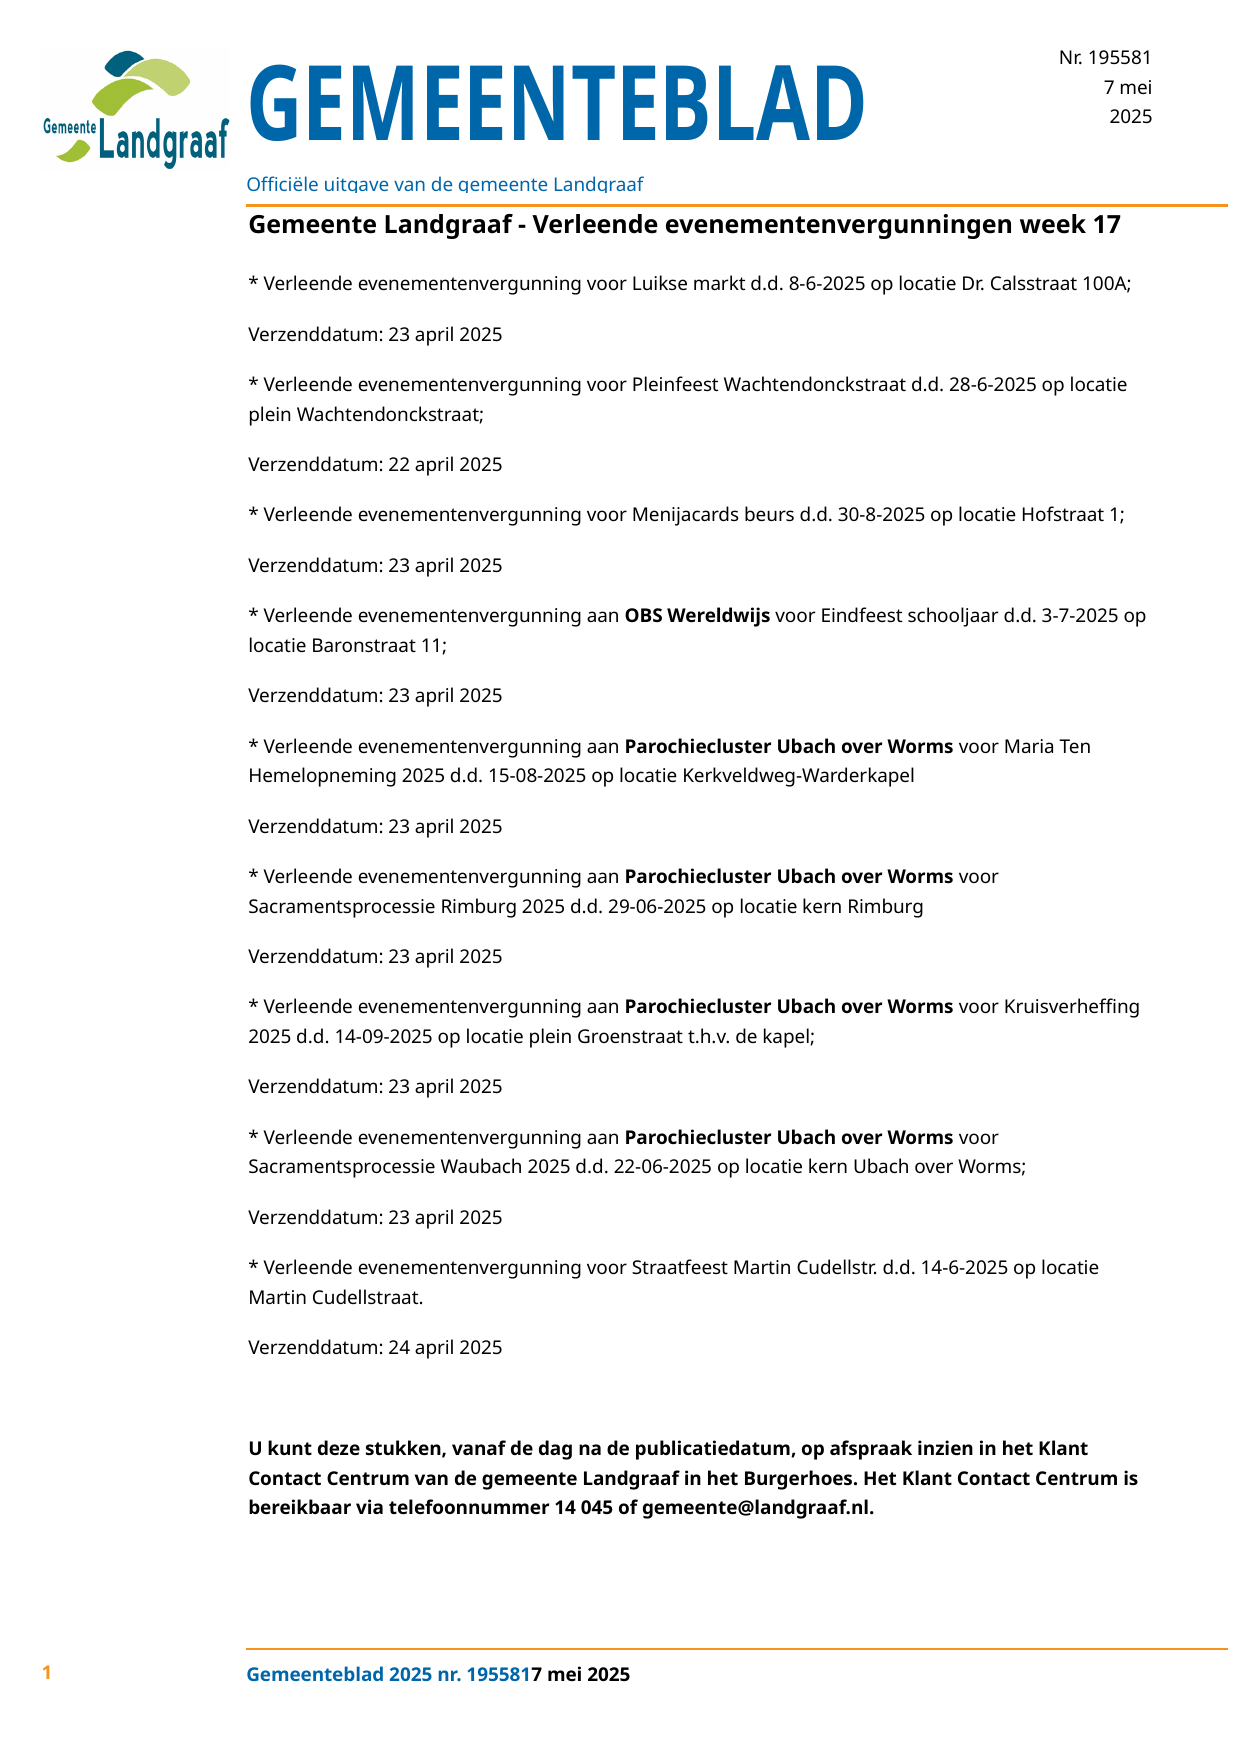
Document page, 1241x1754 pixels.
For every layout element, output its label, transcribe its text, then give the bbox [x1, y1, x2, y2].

text Verzenddatum: 23 april 2025 [248, 1074, 1152, 1099]
text * Verleende evenementenvergunning voor Straatfeest Martin Cudellstr. d.d. 14-6-2025 op locatie Martin Cudellstraat. [248, 1254, 1152, 1310]
text Verzenddatum: 23 april 2025 [248, 813, 1152, 838]
text Verzenddatum: 23 april 2025 [248, 552, 1152, 578]
text * Verleende evenementenvergunning aan OBS Wereldwijs voor Eindfeest schooljaar d.d. 3-7-2025 op locatie Baronstraat 11; [248, 602, 1152, 658]
text * Verleende evenementenvergunning aan Parochiecluster Ubach over Worms voor Sacramentsprocessie Waubach 2025 d.d. 22-06-2025 op locatie kern Ubach over Worms; [248, 1124, 1152, 1179]
text Gemeente Landgraaf - Verleende evenementenvergunningen week 17 [248, 207, 1152, 241]
text * Verleende evenementenvergunning aan Parochiecluster Ubach over Worms voor Sacramentsprocessie Rimburg 2025 d.d. 29-06-2025 op locatie kern Rimburg [248, 863, 1152, 918]
text Verzenddatum: 24 april 2025 [248, 1334, 1152, 1360]
text Verzenddatum: 22 april 2025 [248, 451, 1152, 477]
text Verzenddatum: 23 april 2025 [248, 1204, 1152, 1230]
text Verzenddatum: 23 april 2025 [248, 943, 1152, 969]
text U kunt deze stukken, vanaf de dag na de publicatiedatum, op afspraak inzien in het Klant Contact Centrum van de gemeente Landgraaf in het Burgerhoes. Het Klant Contact Centrum is bereikbaar via telefoonnummer 14 045 of gemeente@landgraaf.nl. [248, 1435, 1152, 1520]
text Verzenddatum: 23 april 2025 [248, 682, 1152, 708]
text Verzenddatum: 23 april 2025 [248, 321, 1152, 346]
text * Verleende evenementenvergunning aan Parochiecluster Ubach over Worms voor Maria Ten Hemelopneming 2025 d.d. 15-08-2025 op locatie Kerkveldweg-Warderkapel [248, 733, 1152, 788]
text * Verleende evenementenvergunning voor Luikse markt d.d. 8-6-2025 op locatie Dr. Calsstraat 100A; [248, 270, 1152, 296]
picture [41, 47, 231, 172]
text * Verleende evenementenvergunning voor Menijacards beurs d.d. 30-8-2025 op locatie Hofstraat 1; [248, 502, 1152, 527]
text * Verleende evenementenvergunning aan Parochiecluster Ubach over Worms voor Kruisverheffing 2025 d.d. 14-09-2025 op locatie plein Groenstraat t.h.v. de kapel; [248, 994, 1152, 1049]
text * Verleende evenementenvergunning voor Pleinfeest Wachtendonckstraat d.d. 28-6-2025 op locatie plein Wachtendonckstraat; [248, 371, 1152, 426]
